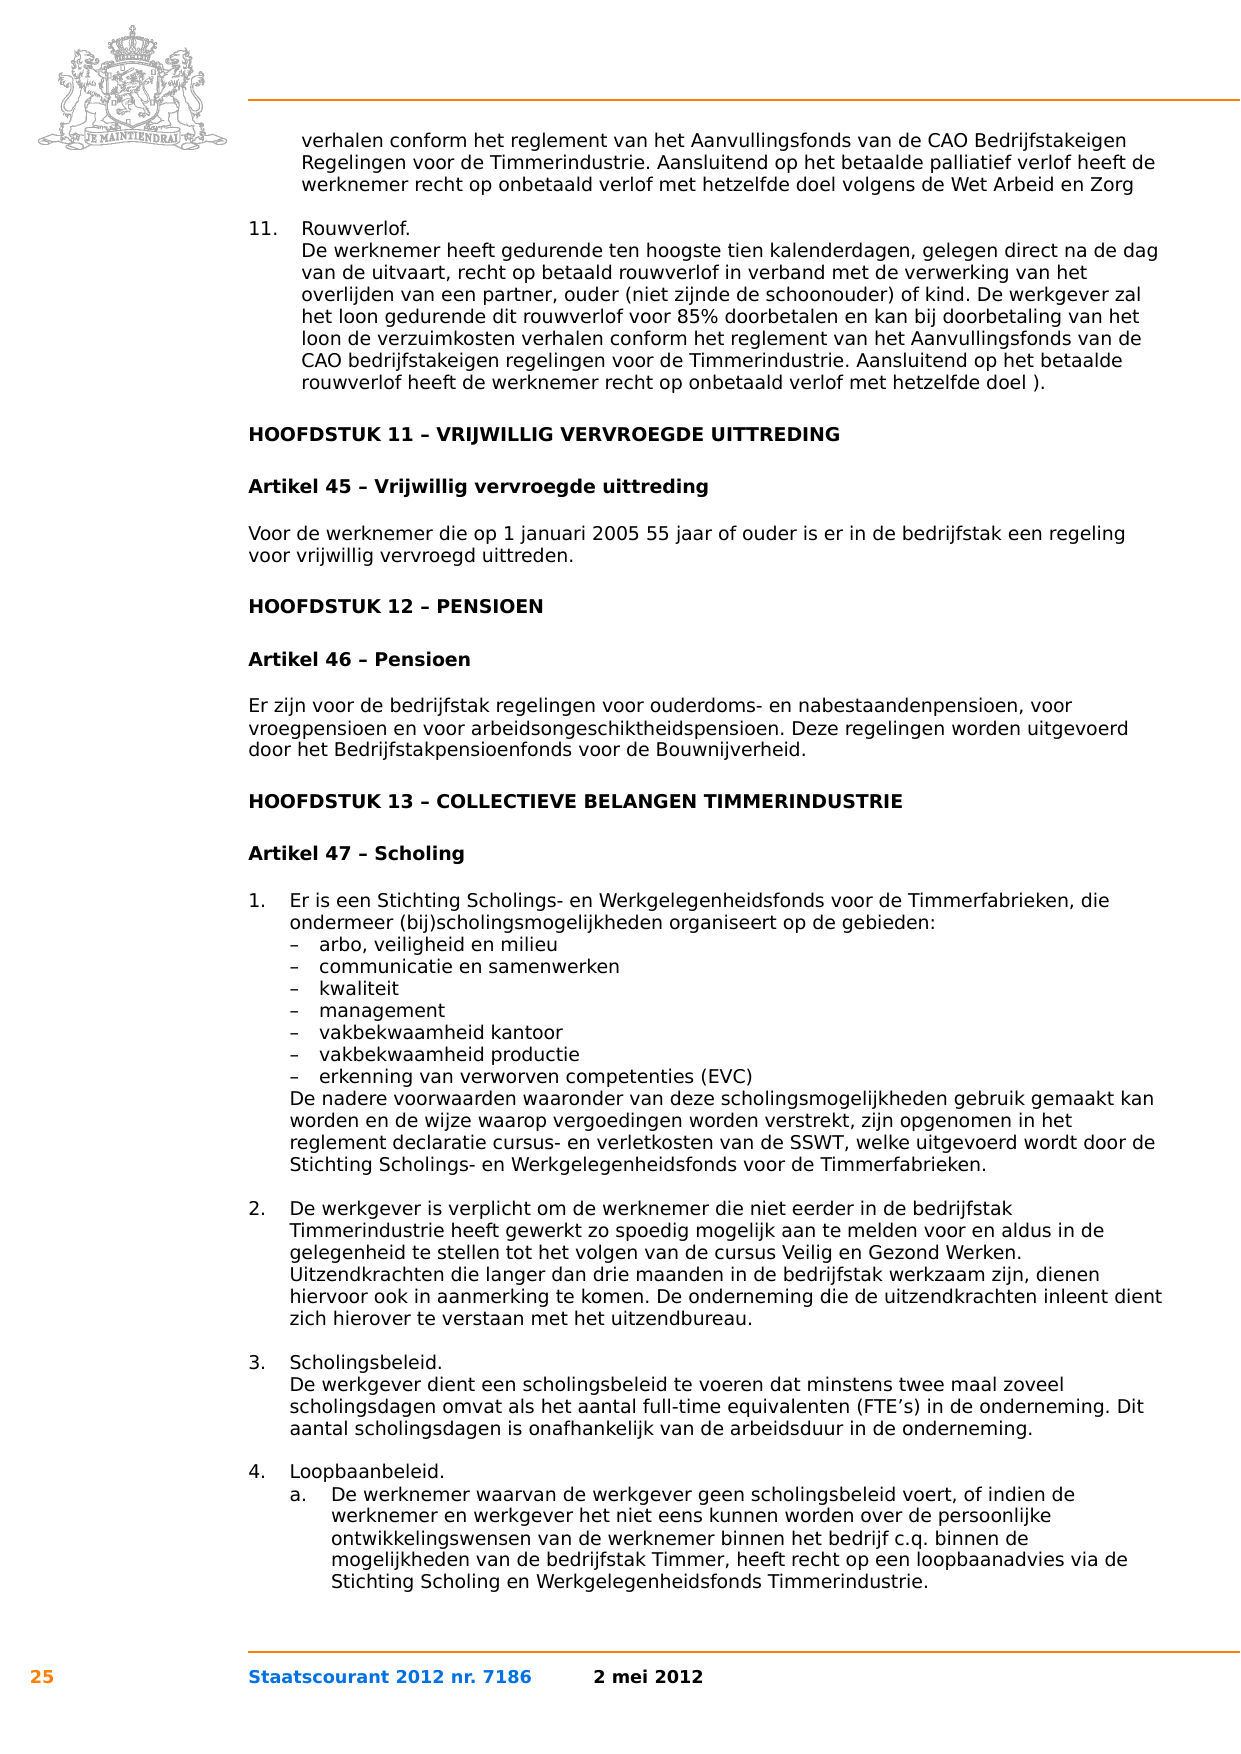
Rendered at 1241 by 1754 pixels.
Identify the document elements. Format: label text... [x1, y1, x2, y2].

text 1. Er is een Stichting Scholings- en Werkgelegenheidsfonds voor de Timmerfabrieken, die ondermeer (bij)scholingsmogelijkheden organiseert op de gebieden: [248, 890, 1163, 934]
text – vakbekwaamheid productie [289, 1044, 1163, 1066]
subtitle Artikel 47 – Scholing [248, 843, 1163, 865]
picture [38, 25, 227, 150]
text De werkgever dient een scholingsbeleid te voeren dat minstens twee maal zoveel scholingsdagen omvat als het aantal full-time equivalenten (FTE’s) in de onderneming. Dit aantal scholingsdagen is onafhankelijk van de arbeidsduur in de onderneming. [289, 1374, 1163, 1439]
subtitle Artikel 45 – Vrijwillig vervroegde uittreding [248, 476, 1163, 497]
text – arbo, veiligheid en milieu [289, 934, 1163, 956]
text – communicatie en samenwerken [289, 956, 1163, 978]
text – kwaliteit [289, 978, 1163, 1000]
text – management [289, 1000, 1163, 1022]
subtitle Artikel 46 – Pensioen [248, 648, 1163, 670]
text 3. Scholingsbeleid. [248, 1352, 1163, 1374]
text 2. De werkgever is verplicht om de werknemer die niet eerder in de bedrijfstak Timmerindustrie heeft gewerkt zo spoedig mogelijk aan te melden voor en aldus in de gelegenheid te stellen tot het volgen van de cursus Veilig en Gezond Werken. Uitzendkrachten die langer dan drie maanden in de bedrijfstak werkzaam zijn, dienen hiervoor ook in aanmerking te komen. De onderneming die de uitzendkrachten inleent dient zich hierover te verstaan met het uitzendbureau. [248, 1198, 1163, 1330]
text Voor de werknemer die op 1 januari 2005 55 jaar of ouder is er in de bedrijfstak een regeling voor vrijwillig vervroegd uittreden. [248, 522, 1163, 566]
text verhalen conform het reglement van het Aanvullingsfonds van de CAO Bedrijfstakeigen Regelingen voor de Timmerindustrie. Aansluitend op het betaalde palliatief verlof heeft de werknemer recht op onbetaald verlof met hetzelfde doel volgens de Wet Arbeid en Zorg [301, 130, 1163, 196]
text Er zijn voor de bedrijfstak regelingen voor ouderdoms- en nabestaandenpensioen, voor vroegpensioen en voor arbeidsongeschiktheidspensioen. Deze regelingen worden uitgevoerd door het Bedrijfstakpensioenfonds voor de Bouwnijverheid. [248, 695, 1163, 761]
subtitle HOOFDSTUK 12 – PENSIOEN [248, 596, 1163, 618]
text De werknemer heeft gedurende ten hoogste tien kalenderdagen, gelegen direct na de dag van de uitvaart, recht op betaald rouwverlof in verband met de verwerking van het overlijden van een partner, ouder (niet zijnde de schoonouder) of kind. De werkgever zal het loon gedurende dit rouwverlof voor 85% doorbetalen en kan bij doorbetaling van het loon de verzuimkosten verhalen conform het reglement van het Aanvullingsfonds van de CAO bedrijfstakeigen regelingen voor de Timmerindustrie. Aansluitend op het betaalde rouwverlof heeft de werknemer recht op onbetaald verlof met hetzelfde doel ). [301, 240, 1163, 393]
text a. De werknemer waarvan de werkgever geen scholingsbeleid voert, of indien de werknemer en werkgever het niet eens kunnen worden over de persoonlijke ontwikkelingswensen van de werknemer binnen het bedrijf c.q. binnen de mogelijkheden van de bedrijfstak Timmer, heeft recht op een loopbaanadvies via de Stichting Scholing en Werkgelegenheidsfonds Timmerindustrie. [289, 1483, 1163, 1593]
subtitle HOOFDSTUK 11 – VRIJWILLIG VERVROEGDE UITTREDING [248, 423, 1163, 446]
text 11. Rouwverlof. [248, 218, 1163, 240]
text – erkenning van verworven competenties (EVC) [289, 1066, 1163, 1088]
text De nadere voorwaarden waaronder van deze scholingsmogelijkheden gebruik gemaakt kan worden en de wijze waarop vergoedingen worden verstrekt, zijn opgenomen in het reglement declaratie cursus- en verletkosten van de SSWT, welke uitgevoerd wordt door de Stichting Scholings- en Werkgelegenheidsfonds voor de Timmerfabrieken. [289, 1088, 1163, 1176]
text 4. Loopbaanbeleid. [248, 1461, 1163, 1483]
text – vakbekwaamheid kantoor [289, 1022, 1163, 1044]
subtitle HOOFDSTUK 13 – COLLECTIEVE BELANGEN TIMMERINDUSTRIE [248, 791, 1163, 813]
